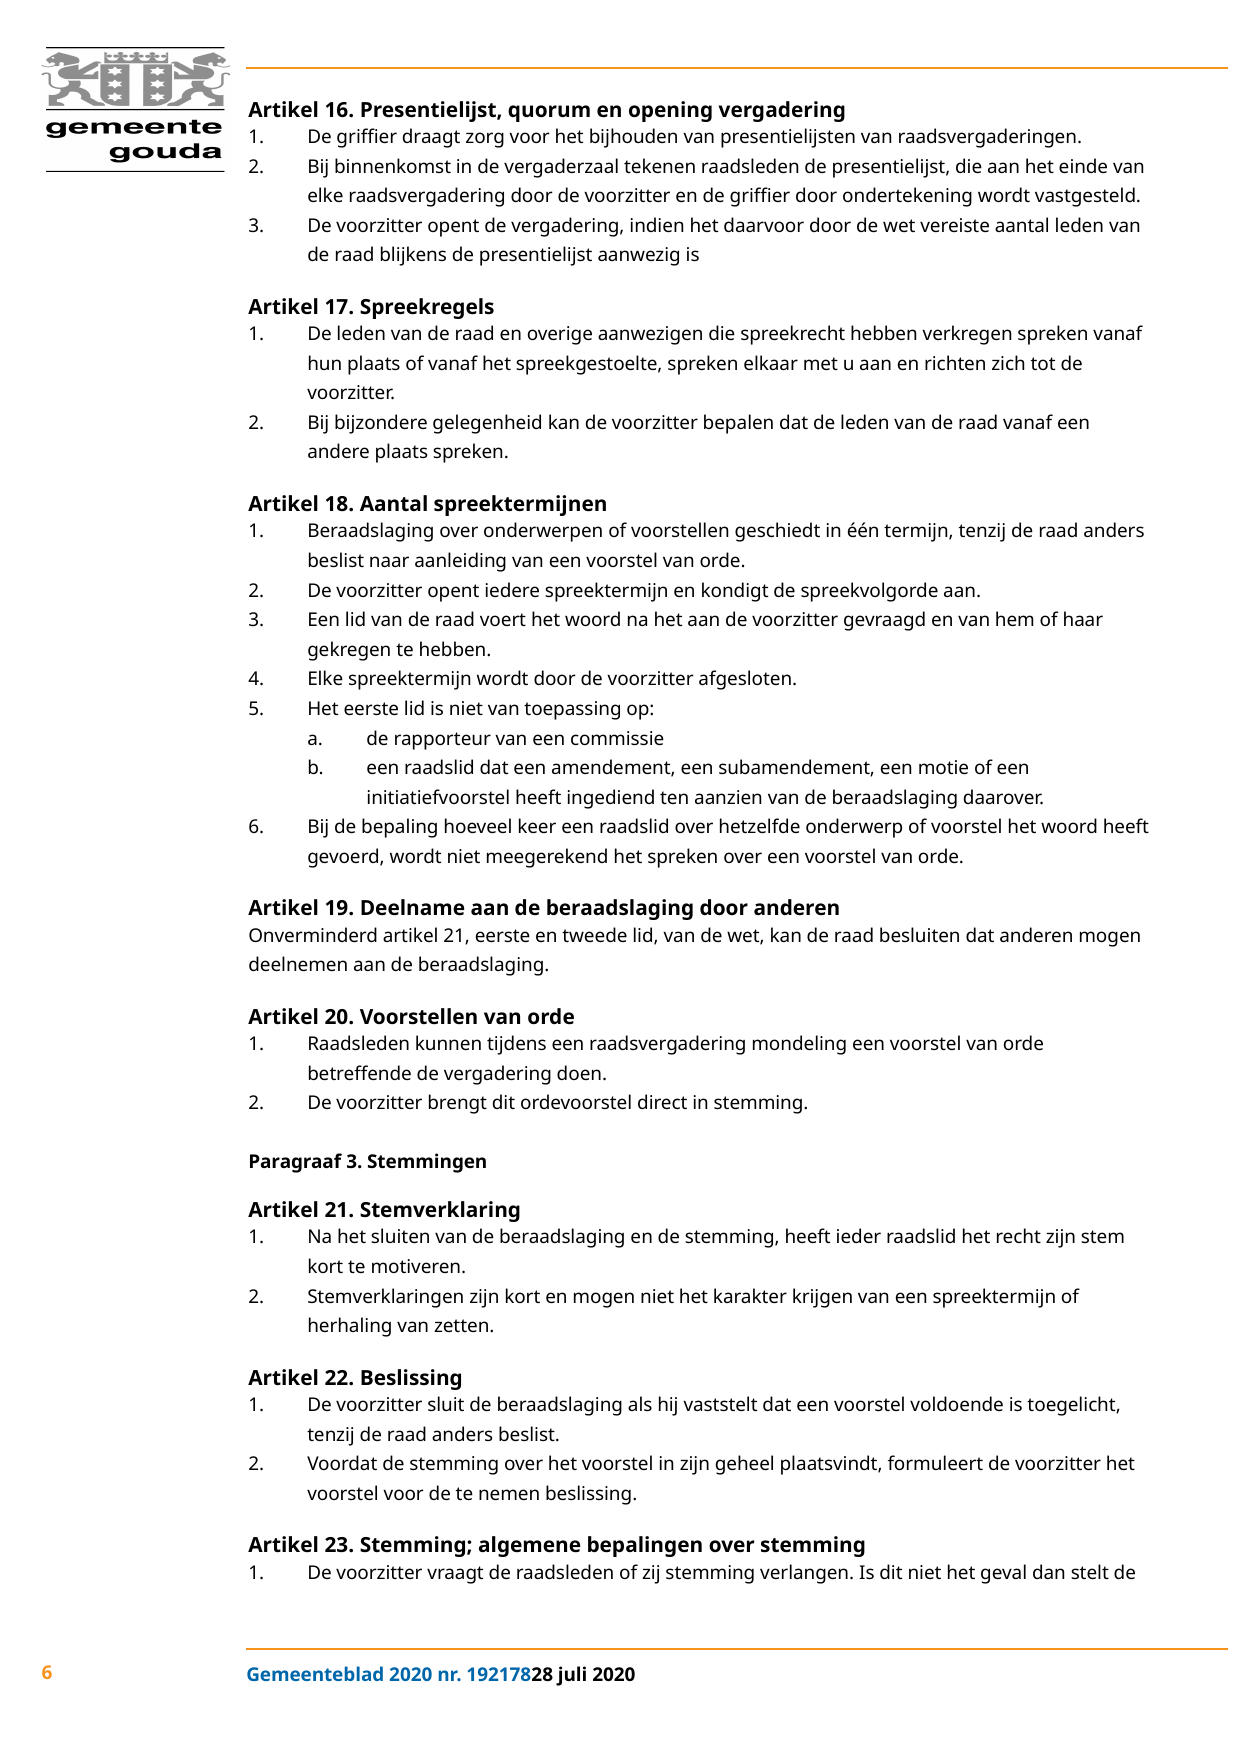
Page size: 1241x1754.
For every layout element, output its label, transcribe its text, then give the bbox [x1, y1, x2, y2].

text Artikel 20. Voorstellen van orde [248, 1002, 1152, 1030]
text Artikel 23. Stemming; algemene bepalingen over stemming [248, 1530, 1152, 1559]
list Bij bijzondere gelegenheid kan de voorzitter bepalen dat de leden van de raad vanaf een andere plaats spreken. [248, 409, 1152, 464]
list Een lid van de raad voert het woord na het aan de voorzitter gevraagd en van hem of haar gekregen te hebben. [248, 606, 1152, 662]
list De voorzitter vraagt de raadsleden of zij stemming verlangen. Is dit niet het geval dan stelt de [248, 1559, 1152, 1584]
list Na het sluiten van de beraadslaging en de stemming, heeft ieder raadslid het recht zijn stem kort te motiveren. [248, 1224, 1152, 1279]
list De griffier draagt zorg voor het bijhouden van presentielijsten van raadsvergaderingen. [248, 123, 1152, 149]
text Onverminderd artikel 21, eerste en tweede lid, van de wet, kan de raad besluiten dat anderen mogen deelnemen aan de beraadslaging. [248, 922, 1152, 977]
list De voorzitter brengt dit ordevoorstel direct in stemming. [248, 1089, 1152, 1115]
text Artikel 16. Presentielijst, quorum en opening vergadering [248, 95, 1152, 123]
text Artikel 18. Aantal spreektermijnen [248, 489, 1152, 518]
list Bij binnenkomst in de vergaderzaal tekenen raadsleden de presentielijst, die aan het einde van elke raadsvergadering door de voorzitter en de griffier door ondertekening wordt vastgesteld. [248, 153, 1152, 208]
picture [41, 47, 231, 172]
list De voorzitter sluit de beraadslaging als hij vaststelt dat een voorstel voldoende is toegelicht, tenzij de raad anders beslist. [248, 1391, 1152, 1447]
text Artikel 17. Spreekregels [248, 292, 1152, 320]
list Elke spreektermijn wordt door de voorzitter afgesloten. [248, 666, 1152, 691]
list Raadsleden kunnen tijdens een raadsvergadering mondeling een voorstel van orde betreffende de vergadering doen. [248, 1030, 1152, 1086]
list een raadslid dat een amendement, een subamendement, een motie of een initiatiefvoorstel heeft ingediend ten aanzien van de beraadslaging daarover. [307, 754, 1152, 809]
list De voorzitter opent de vergadering, indien het daarvoor door de wet vereiste aantal leden van de raad blijkens de presentielijst aanwezig is [248, 212, 1152, 267]
list De voorzitter opent iedere spreektermijn en kondigt de spreekvolgorde aan. [248, 577, 1152, 602]
list de rapporteur van een commissie [307, 725, 1152, 750]
list Voordat de stemming over het voorstel in zijn geheel plaatsvindt, formuleert de voorzitter het voorstel voor de te nemen beslissing. [248, 1450, 1152, 1506]
text Artikel 22. Beslissing [248, 1363, 1152, 1391]
list Beraadslaging over onderwerpen of voorstellen geschiedt in één termijn, tenzij de raad anders beslist naar aanleiding van een voorstel van orde. [248, 518, 1152, 573]
list Stemverklaringen zijn kort en mogen niet het karakter krijgen van een spreektermijn of herhaling van zetten. [248, 1283, 1152, 1338]
list De leden van de raad en overige aanwezigen die spreekrecht hebben verkregen spreken vanaf hun plaats of vanaf het spreekgestoelte, spreken elkaar met u aan en richten zich tot de voorzitter. [248, 320, 1152, 405]
text Artikel 19. Deelname aan de beraadslaging door anderen [248, 893, 1152, 922]
list Het eerste lid is niet van toepassing op: [248, 695, 1152, 721]
list Bij de bepaling hoeveel keer een raadslid over hetzelfde onderwerp of voorstel het woord heeft gevoerd, wordt niet meegerekend het spreken over een voorstel van orde. [248, 813, 1152, 869]
text Paragraaf 3. Stemmingen [248, 1149, 1152, 1174]
text Artikel 21. Stemverklaring [248, 1195, 1152, 1224]
